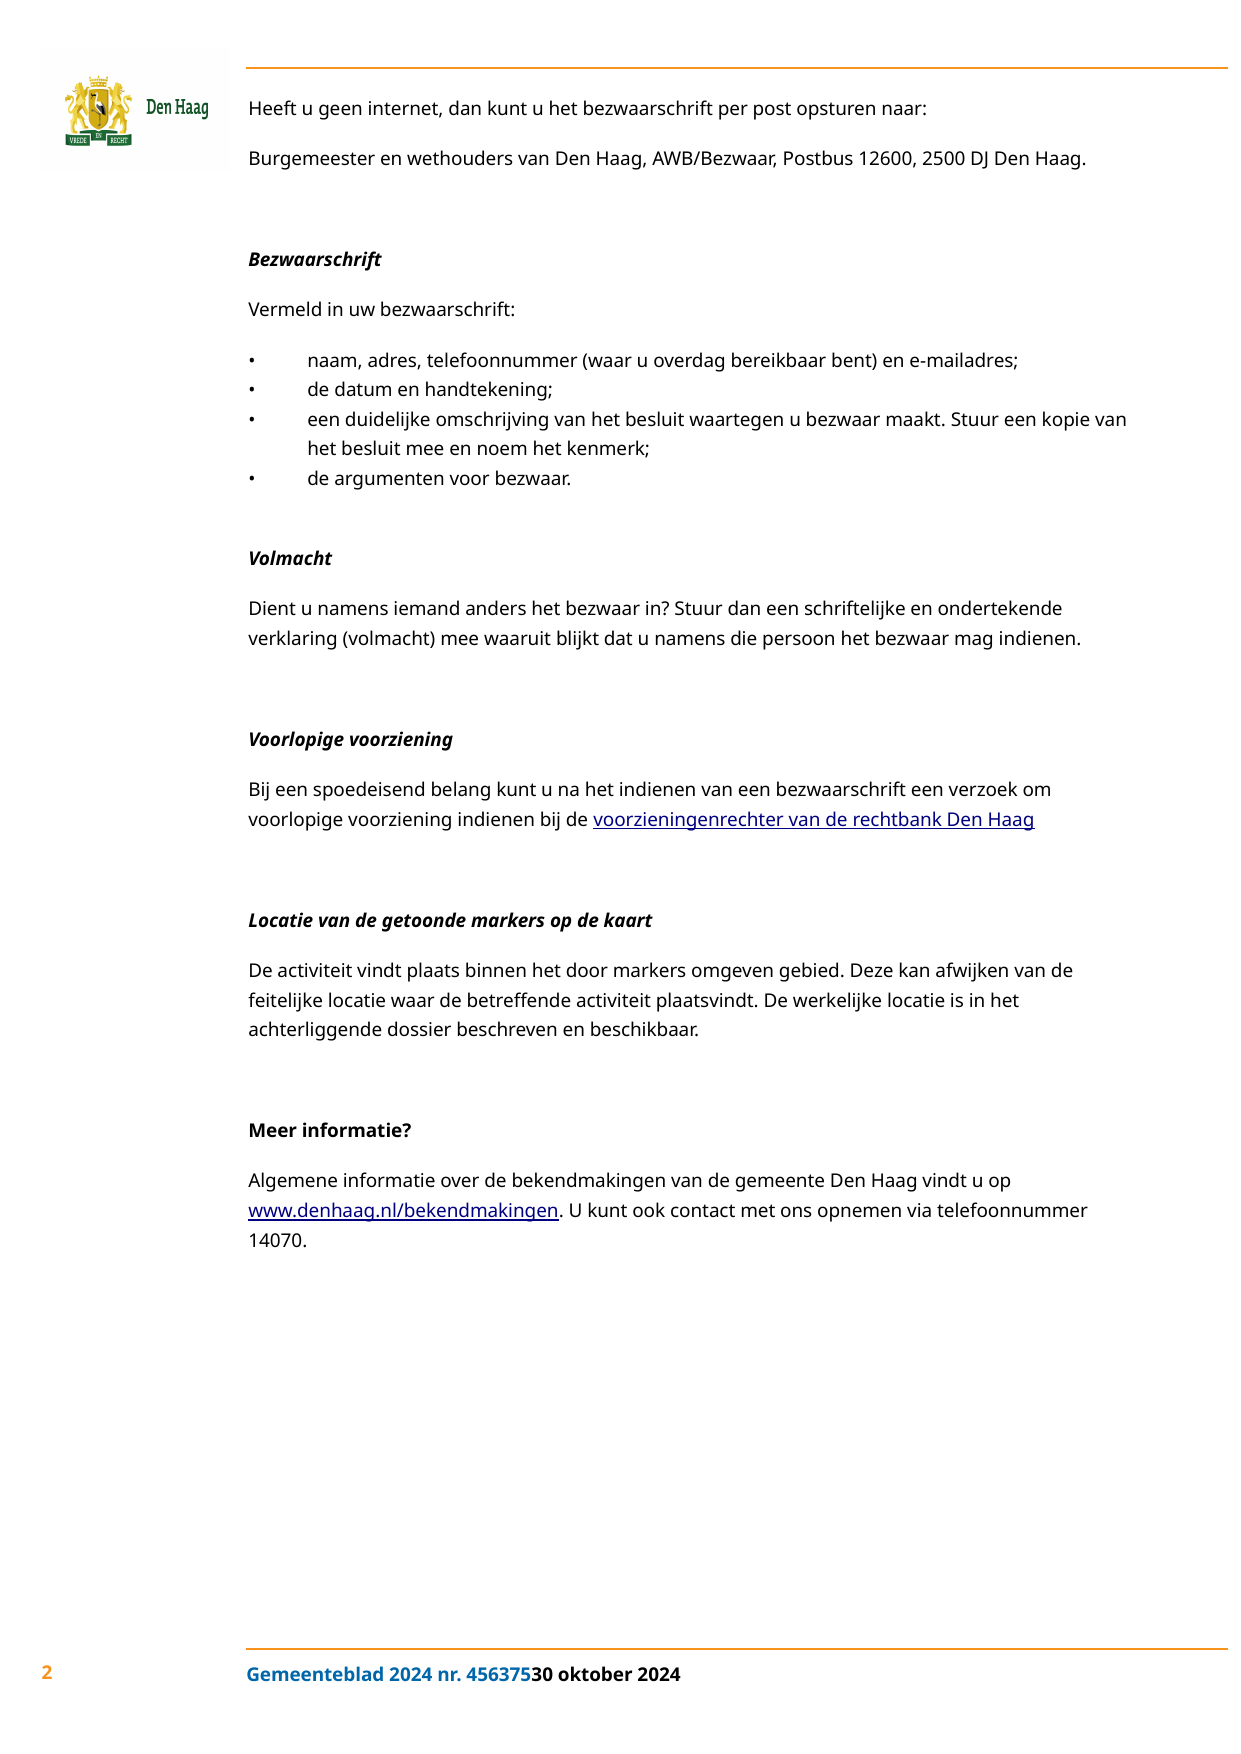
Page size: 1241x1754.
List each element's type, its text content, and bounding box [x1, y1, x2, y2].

text Volmacht [248, 545, 1152, 571]
text Locatie van de getoonde markers op de kaart [248, 907, 1152, 933]
text Heeft u geen internet, dan kunt u het bezwaarschrift per post opsturen naar: [248, 95, 1152, 121]
text Burgemeester en wethouders van Den Haag, AWB/Bezwaar, Postbus 12600, 2500 DJ Den Haag. [248, 145, 1152, 171]
list naam, adres, telefoonnummer (waar u overdag bereikbaar bent) en e-mailadres; [248, 347, 1152, 373]
list de argumenten voor bezwaar. [248, 465, 1152, 491]
list een duidelijke omschrijving van het besluit waartegen u bezwaar maakt. Stuur een kopie van het besluit mee en noem het kenmerk; [248, 406, 1152, 461]
text Bij een spoedeisend belang kunt u na het indienen van een bezwaarschrift een verzoek om voorlopige voorziening indienen bij de voorzieningenrechter van de rechtbank Den Haag [248, 776, 1152, 832]
text Algemene informatie over de bekendmakingen van de gemeente Den Haag vindt u op www.denhaag.nl/bekendmakingen. U kunt ook contact met ons opnemen via telefoonnummer 14070. [248, 1168, 1152, 1253]
picture [41, 47, 231, 172]
list de datum en handtekening; [248, 376, 1152, 402]
text De activiteit vindt plaats binnen het door markers omgeven gebied. Deze kan afwijken van de feitelijke locatie waar de betreffende activiteit plaatsvindt. De werkelijke locatie is in het achterliggende dossier beschreven en beschikbaar. [248, 957, 1152, 1042]
text Dient u namens iemand anders het bezwaar in? Stuur dan een schriftelijke en ondertekende verklaring (volmacht) mee waaruit blijkt dat u namens die persoon het bezwaar mag indienen. [248, 596, 1152, 651]
text Meer informatie? [248, 1117, 1152, 1143]
text Voorlopige voorziening [248, 726, 1152, 752]
text Bezwaarschrift [248, 246, 1152, 272]
text Vermeld in uw bezwaarschrift: [248, 296, 1152, 322]
